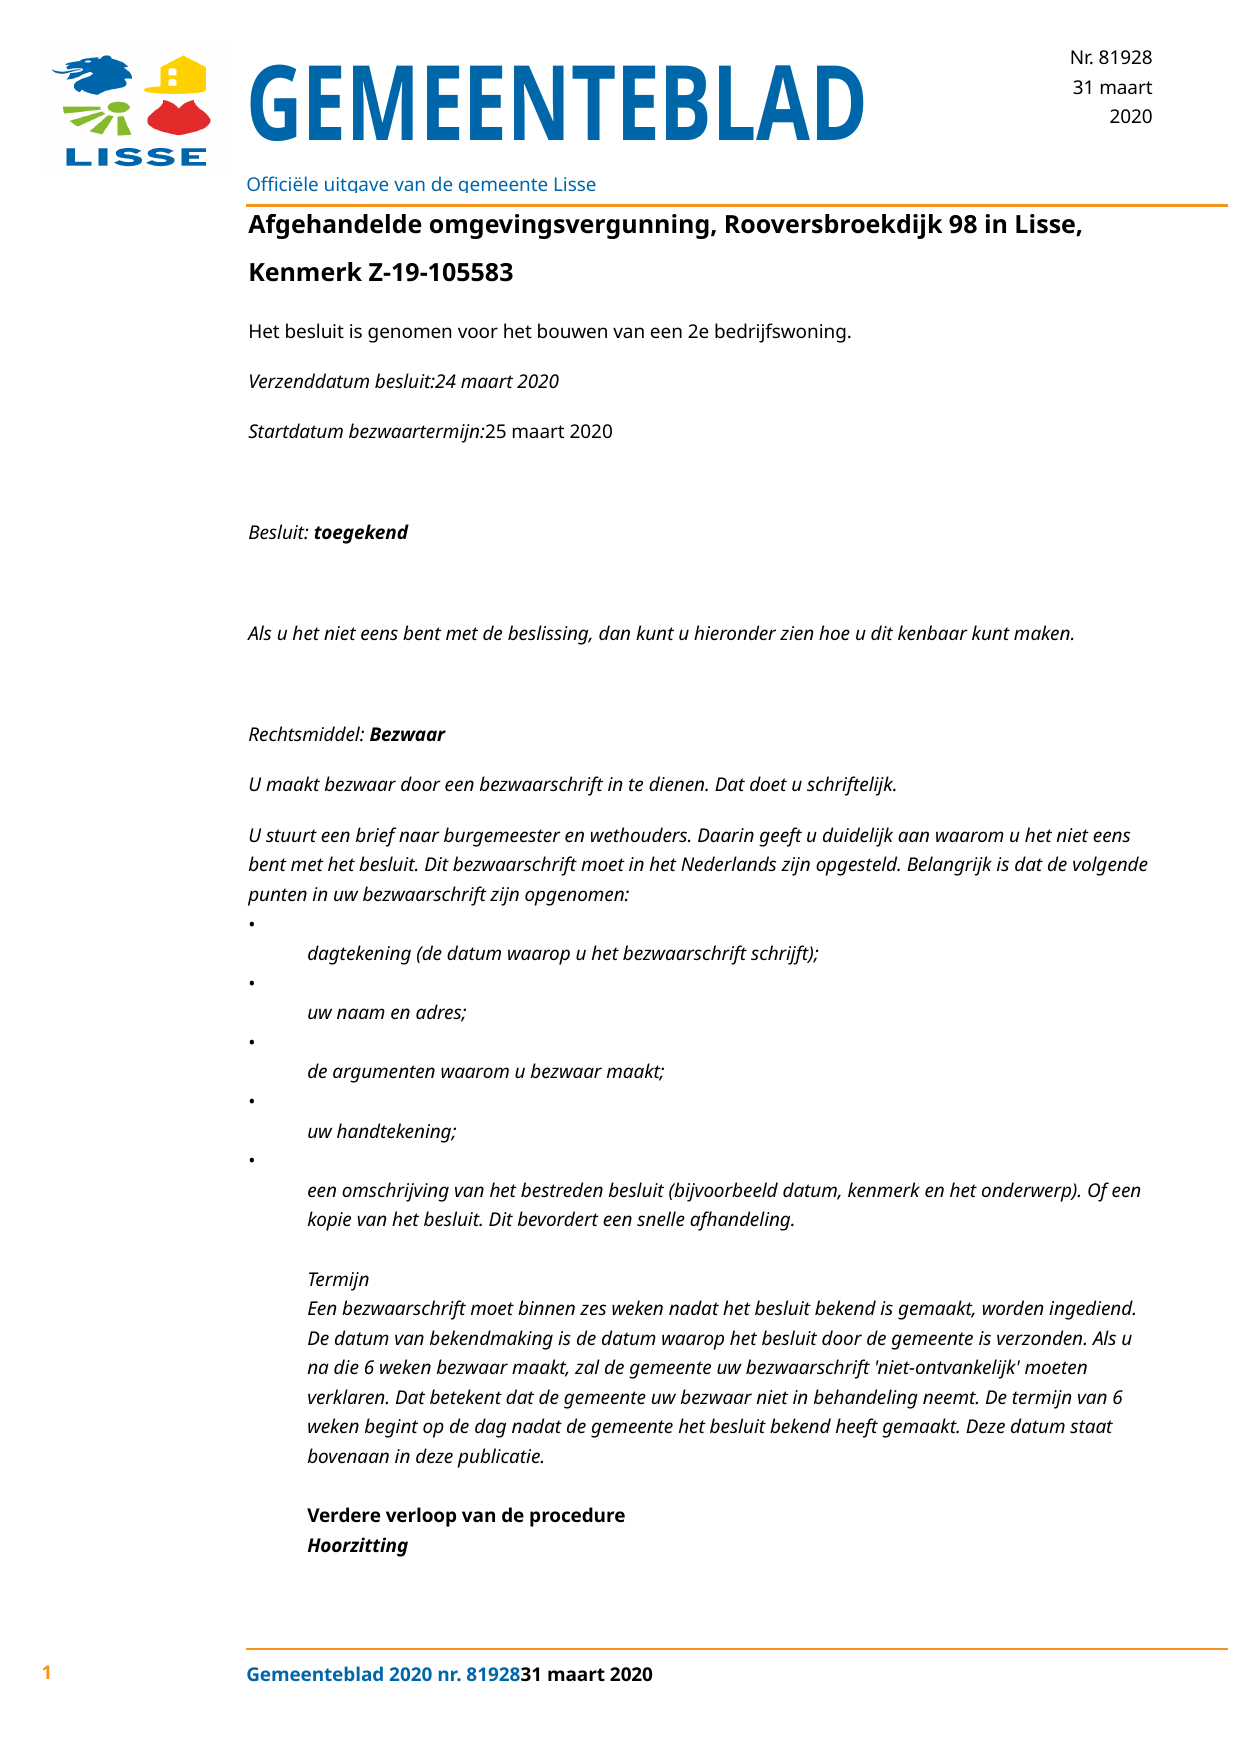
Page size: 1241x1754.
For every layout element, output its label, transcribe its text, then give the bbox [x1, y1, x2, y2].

list Termijn [248, 1266, 1152, 1292]
text Als u het niet eens bent met de beslissing, dan kunt u hieronder zien hoe u dit kenbaar kunt maken. [248, 620, 1152, 646]
picture [41, 47, 231, 172]
list een omschrijving van het bestreden besluit (bijvoorbeeld datum, kenmerk en het onderwerp). Of een kopie van het besluit. Dit bevordert een snelle afhandeling. [248, 1177, 1152, 1232]
text U stuurt een brief naar burgemeester en wethouders. Daarin geeft u duidelijk aan waarom u het niet eens bent met het besluit. Dit bezwaarschrift moet in het Nederlands zijn opgesteld. Belangrijk is dat de volgende punten in uw bezwaarschrift zijn opgenomen: [248, 822, 1152, 907]
text Besluit: toegekend [248, 519, 1152, 545]
text Rechtsmiddel: Bezwaar [248, 721, 1152, 747]
list uw handtekening; [248, 1118, 1152, 1144]
list Hoorzitting [248, 1532, 1152, 1558]
text Verzenddatum besluit:24 maart 2020 [248, 368, 1152, 394]
text Afgehandelde omgevingsvergunning, Rooversbroekdijk 98 in Lisse, Kenmerk Z-19-105583 [248, 207, 1152, 288]
list uw naam en adres; [248, 999, 1152, 1025]
list de argumenten waarom u bezwaar maakt; [248, 1059, 1152, 1084]
text Het besluit is genomen voor het bouwen van een 2e bedrijfswoning. [248, 318, 1152, 344]
text U maakt bezwaar door een bezwaarschrift in te dienen. Dat doet u schriftelijk. [248, 772, 1152, 797]
list dagtekening (de datum waarop u het bezwaarschrift schrijft); [248, 940, 1152, 966]
list Verdere verloop van de procedure [248, 1502, 1152, 1528]
text Startdatum bezwaartermijn:25 maart 2020 [248, 419, 1152, 444]
list Een bezwaarschrift moet binnen zes weken nadat het besluit bekend is gemaakt, worden ingediend. De datum van bekendmaking is de datum waarop het besluit door de gemeente is verzonden. Als u na die 6 weken bezwaar maakt, zal de gemeente uw bezwaarschrift 'niet-ontvankelijk' moeten verklaren. Dat betekent dat de gemeente uw bezwaar niet in behandeling neemt. De termijn van 6 weken begint op de dag nadat de gemeente het besluit bekend heeft gemaakt. Deze datum staat bovenaan in deze publicatie. [248, 1295, 1152, 1469]
